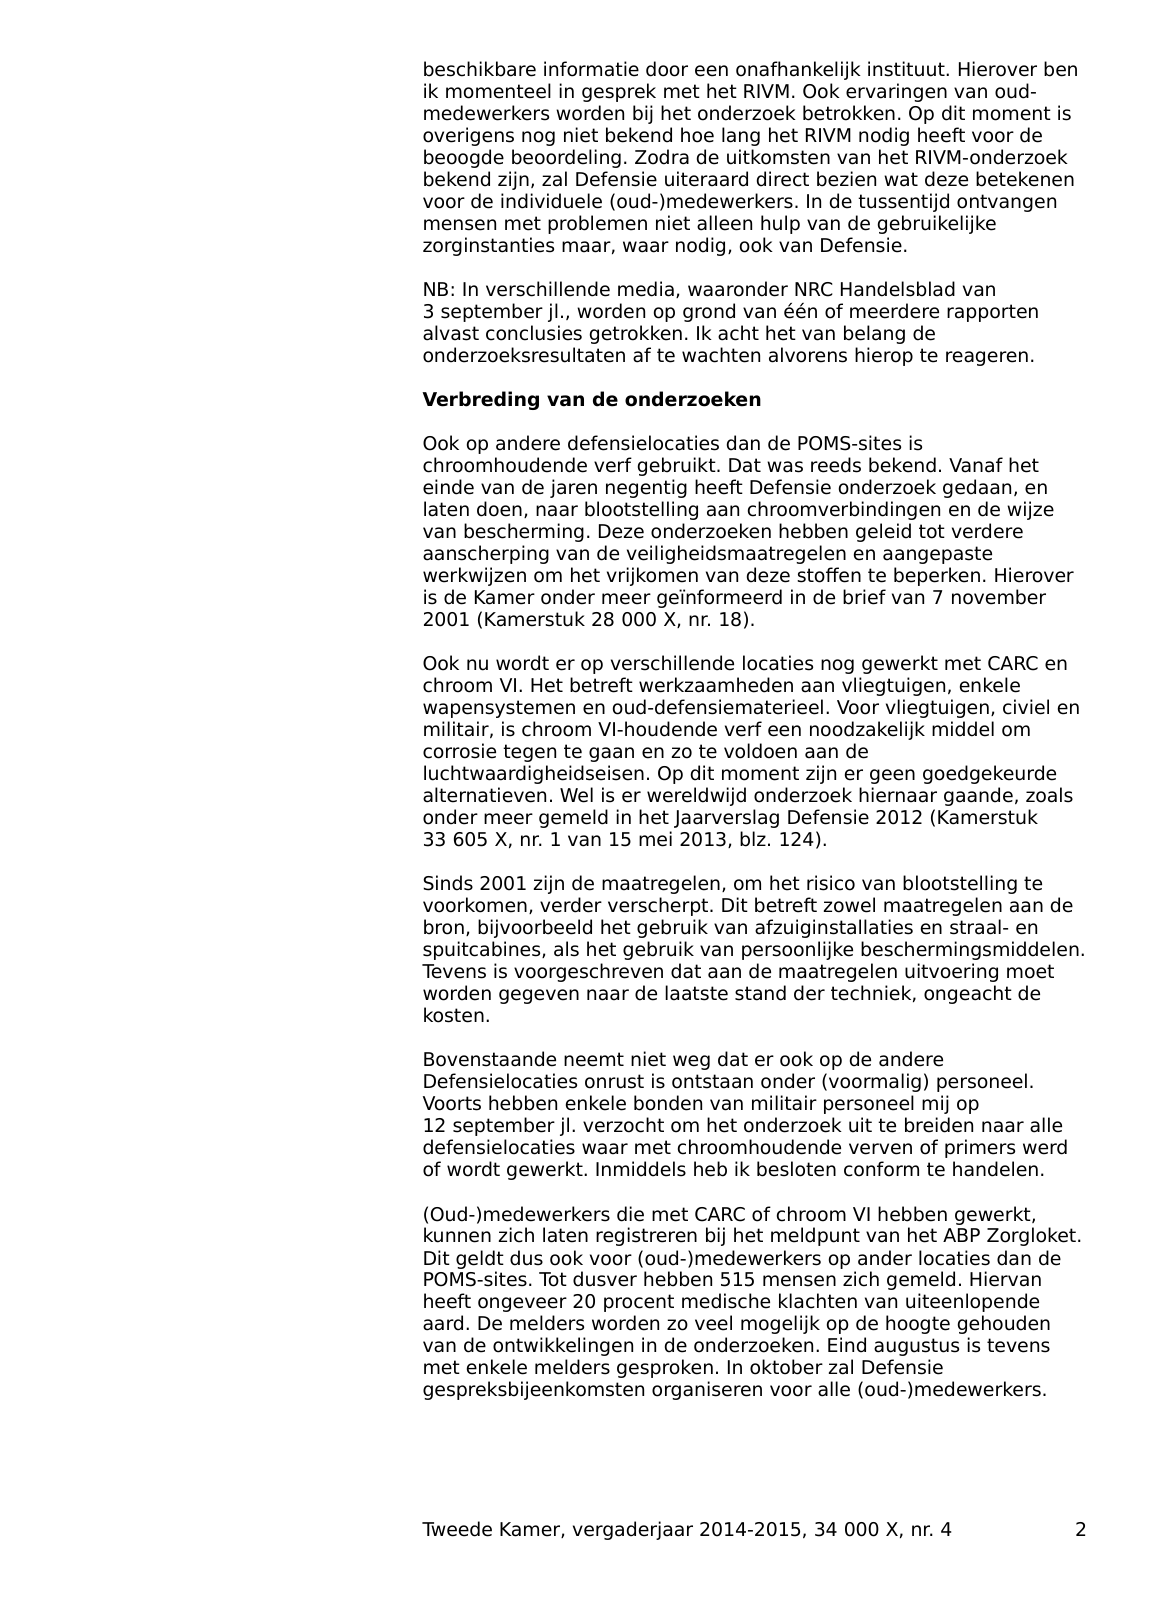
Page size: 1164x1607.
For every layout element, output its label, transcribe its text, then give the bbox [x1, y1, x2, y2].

text NB: In verschillende media, waaronder NRC Handelsblad van 3 september jl., worden op grond van één of meerdere rapporten alvast conclusies getrokken. Ik acht het van belang de onderzoeksresultaten af te wachten alvorens hierop te reageren. [422, 279, 1087, 367]
text Ook op andere defensielocaties dan de POMS-sites is chroomhoudende verf gebruikt. Dat was reeds bekend. Vanaf het einde van de jaren negentig heeft Defensie onderzoek gedaan, en laten doen, naar blootstelling aan chroomverbindingen en de wijze van bescherming. Deze onderzoeken hebben geleid tot verdere aanscherping van de veiligheidsmaatregelen en aangepaste werkwijzen om het vrijkomen van deze stoffen te beperken. Hierover is de Kamer onder meer geïnformeerd in de brief van 7 november 2001 (Kamerstuk 28 000 X, nr. 18). [422, 433, 1087, 631]
text Bovenstaande neemt niet weg dat er ook op de andere Defensielocaties onrust is ontstaan onder (voormalig) personeel. Voorts hebben enkele bonden van militair personeel mij op 12 september jl. verzocht om het onderzoek uit te breiden naar alle defensielocaties waar met chroomhoudende verven of primers werd of wordt gewerkt. Inmiddels heb ik besloten conform te handelen. [422, 1049, 1087, 1181]
text beschikbare informatie door een onafhankelijk instituut. Hierover ben ik momenteel in gesprek met het RIVM. Ook ervaringen van oud-medewerkers worden bij het onderzoek betrokken. Op dit moment is overigens nog niet bekend hoe lang het RIVM nodig heeft voor de beoogde beoordeling. Zodra de uitkomsten van het RIVM-onderzoek bekend zijn, zal Defensie uiteraard direct bezien wat deze betekenen voor de individuele (oud-)medewerkers. In de tussentijd ontvangen mensen met problemen niet alleen hulp van de gebruikelijke zorginstanties maar, waar nodig, ook van Defensie. [422, 59, 1087, 257]
text (Oud-)medewerkers die met CARC of chroom VI hebben gewerkt, kunnen zich laten registreren bij het meldpunt van het ABP Zorgloket. Dit geldt dus ook voor (oud-)medewerkers op ander locaties dan de POMS-sites. Tot dusver hebben 515 mensen zich gemeld. Hiervan heeft ongeveer 20 procent medische klachten van uiteenlopende aard. De melders worden zo veel mogelijk op de hoogte gehouden van de ontwikkelingen in de onderzoeken. Eind augustus is tevens met enkele melders gesproken. In oktober zal Defensie gespreksbijeenkomsten organiseren voor alle (oud-)medewerkers. [422, 1203, 1087, 1401]
text Sinds 2001 zijn de maatregelen, om het risico van blootstelling te voorkomen, verder verscherpt. Dit betreft zowel maatregelen aan de bron, bijvoorbeeld het gebruik van afzuiginstallaties en straal- en spuitcabines, als het gebruik van persoonlijke beschermingsmiddelen. Tevens is voorgeschreven dat aan de maatregelen uitvoering moet worden gegeven naar de laatste stand der techniek, ongeacht de kosten. [422, 873, 1087, 1027]
text Ook nu wordt er op verschillende locaties nog gewerkt met CARC en chroom VI. Het betreft werkzaamheden aan vliegtuigen, enkele wapensystemen en oud-defensiematerieel. Voor vliegtuigen, civiel en militair, is chroom VI-houdende verf een noodzakelijk middel om corrosie tegen te gaan en zo te voldoen aan de luchtwaardigheidseisen. Op dit moment zijn er geen goedgekeurde alternatieven. Wel is er wereldwijd onderzoek hiernaar gaande, zoals onder meer gemeld in het Jaarverslag Defensie 2012 (Kamerstuk 33 605 X, nr. 1 van 15 mei 2013, blz. 124). [422, 653, 1087, 851]
subtitle Verbreding van de onderzoeken [422, 389, 1087, 411]
